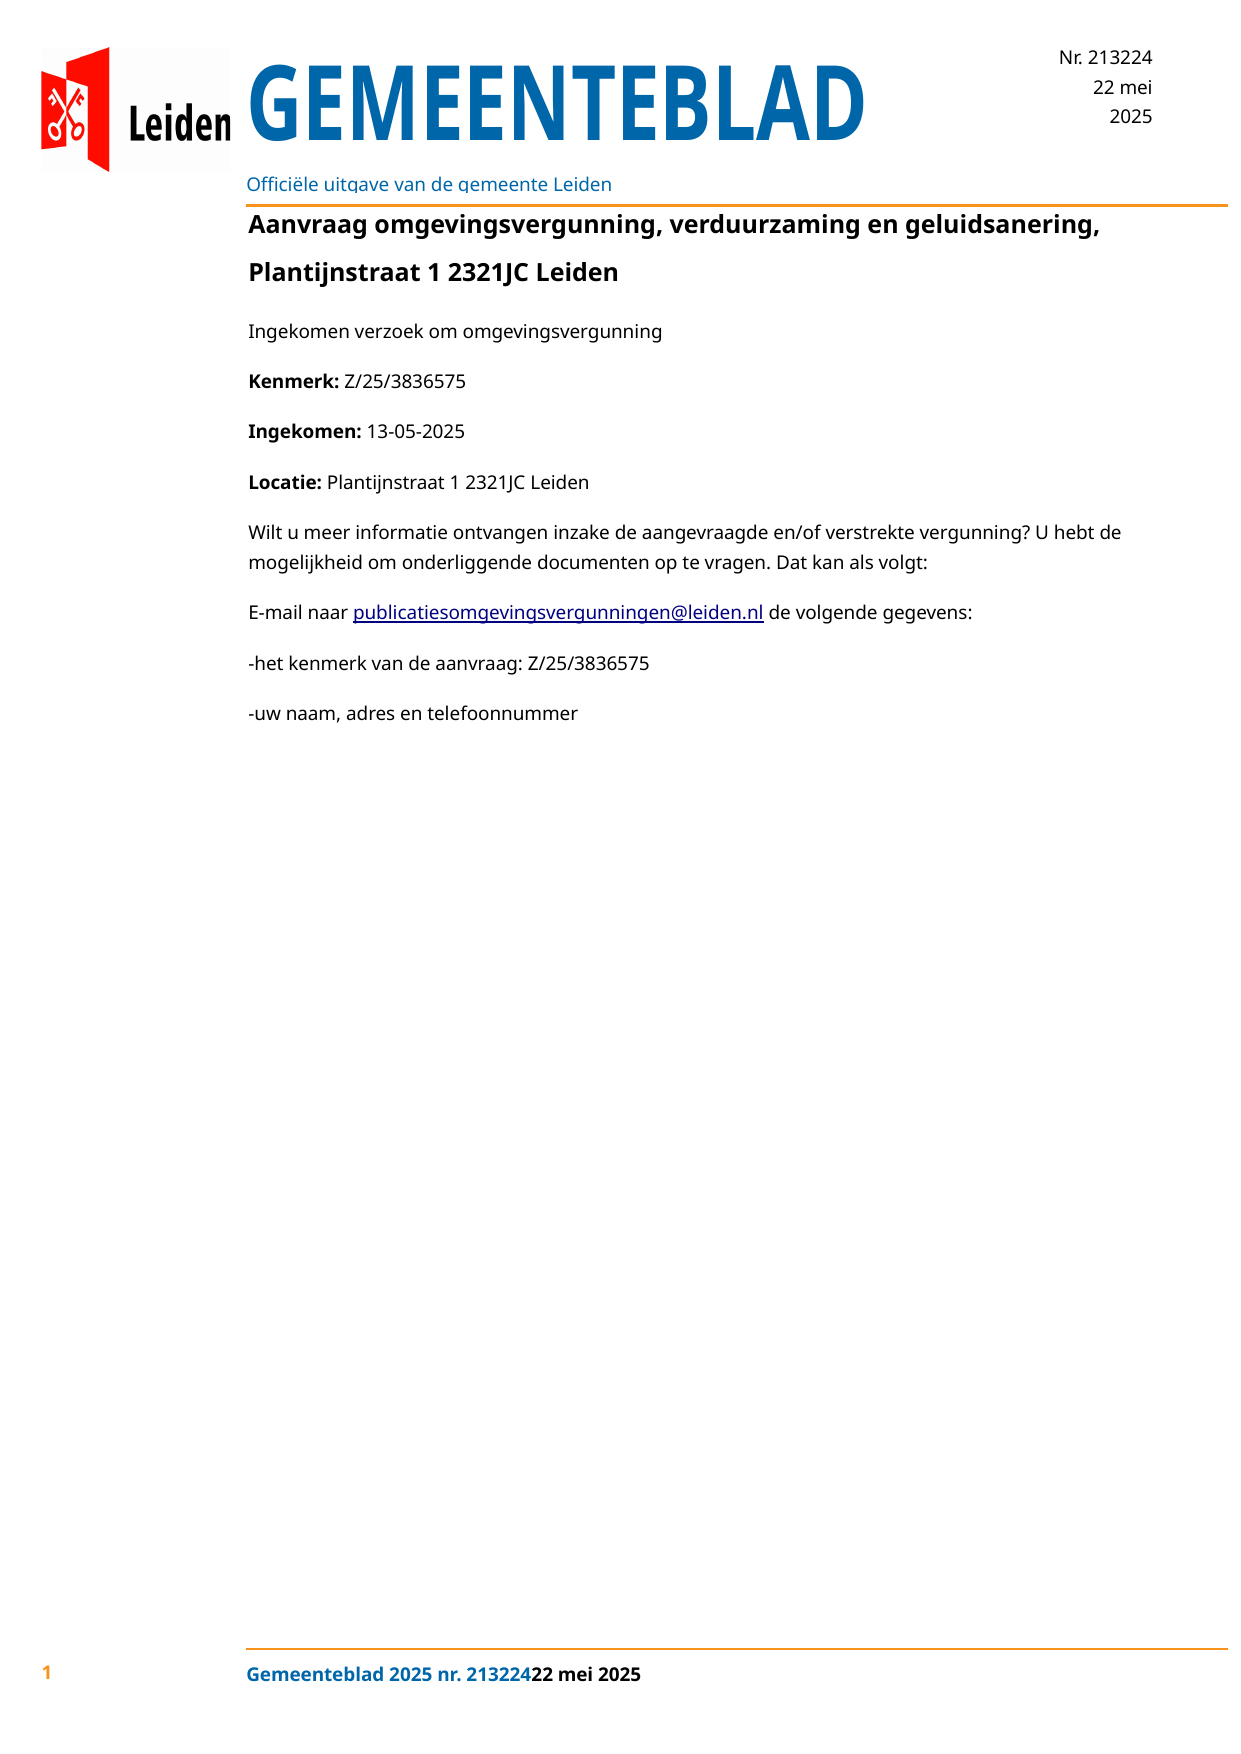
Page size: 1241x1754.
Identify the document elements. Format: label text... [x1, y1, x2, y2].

text Wilt u meer informatie ontvangen inzake de aangevraagde en/of verstrekte vergunning? U hebt de mogelijkheid om onderliggende documenten op te vragen. Dat kan als volgt: [248, 519, 1152, 575]
text Locatie: Plantijnstraat 1 2321JC Leiden [248, 469, 1152, 495]
text Ingekomen verzoek om omgevingsvergunning [248, 318, 1152, 344]
picture [41, 47, 231, 172]
text Aanvraag omgevingsvergunning, verduurzaming en geluidsanering, Plantijnstraat 1 2321JC Leiden [248, 207, 1152, 288]
text Kenmerk: Z/25/3836575 [248, 368, 1152, 394]
text -het kenmerk van de aanvraag: Z/25/3836575 [248, 650, 1152, 676]
text -uw naam, adres en telefoonnummer [248, 700, 1152, 726]
text Ingekomen: 13-05-2025 [248, 419, 1152, 444]
text E-mail naar publicatiesomgevingsvergunningen@leiden.nl de volgende gegevens: [248, 599, 1152, 625]
